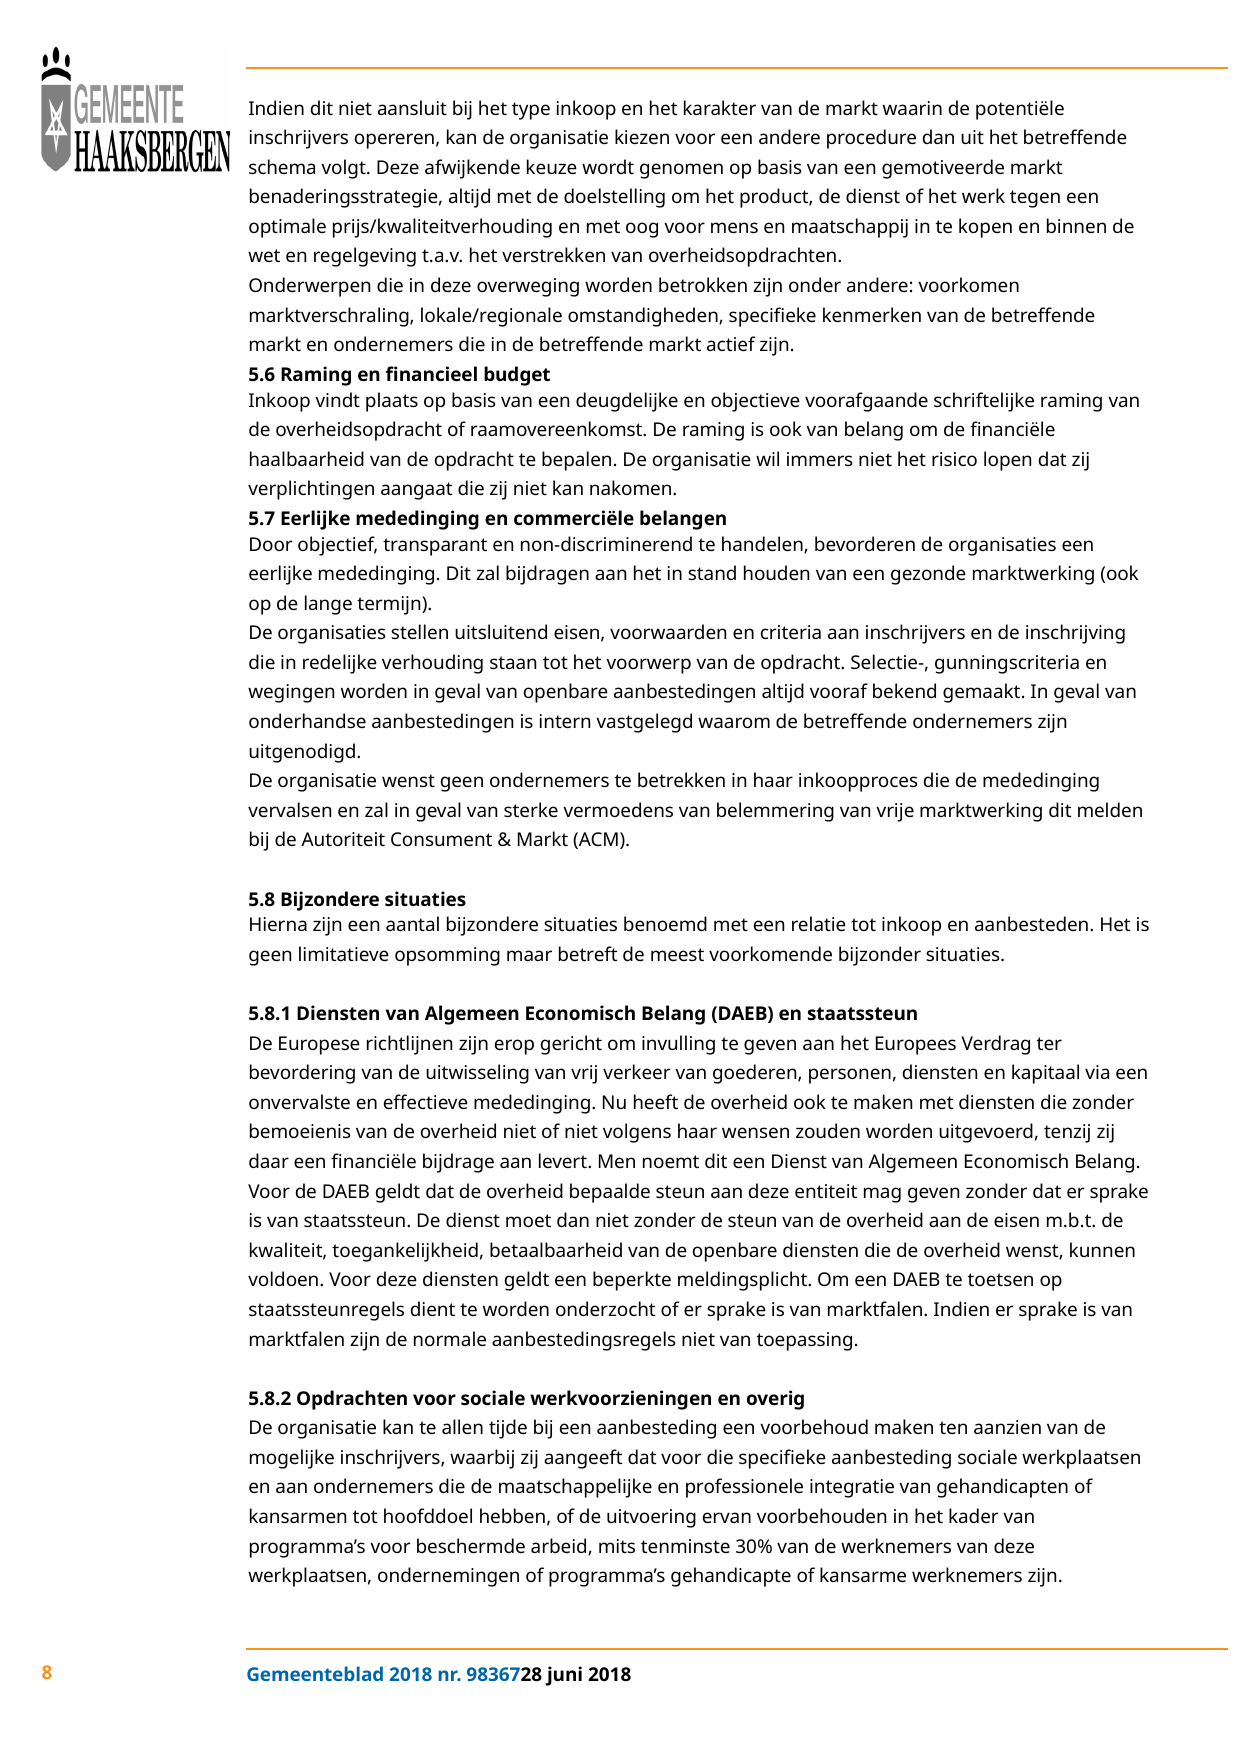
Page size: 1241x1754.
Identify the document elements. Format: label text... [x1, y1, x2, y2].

text 5.8.2 Opdrachten voor sociale werkvoorzieningen en overig [248, 1385, 1152, 1411]
text Door objectief, transparant en non-discriminerend te handelen, bevorderen de organisaties een eerlijke mededinging. Dit zal bijdragen aan het in stand houden van een gezonde marktwerking (ook op de lange termijn). [248, 531, 1152, 616]
text Onderwerpen die in deze overweging worden betrokken zijn onder andere: voorkomen marktverschraling, lokale/regionale omstandigheden, specifieke kenmerken van de betreffende markt en ondernemers die in de betreffende markt actief zijn. [248, 272, 1152, 357]
text Indien dit niet aansluit bij het type inkoop en het karakter van de markt waarin de potentiële inschrijvers opereren, kan de organisatie kiezen voor een andere procedure dan uit het betreffende schema volgt. Deze afwijkende keuze wordt genomen op basis van een gemotiveerde markt benaderingsstrategie, altijd met de doelstelling om het product, de dienst of het werk tegen een optimale prijs/kwaliteitverhouding en met oog voor mens en maatschappij in te kopen en binnen de wet en regelgeving t.a.v. het verstrekken van overheidsopdrachten. [248, 95, 1152, 268]
text De organisatie kan te allen tijde bij een aanbesteding een voorbehoud maken ten aanzien van de mogelijke inschrijvers, waarbij zij aangeeft dat voor die specifieke aanbesteding sociale werkplaatsen en aan ondernemers die de maatschappelijke en professionele integratie van gehandicapten of kansarmen tot hoofddoel hebben, of de uitvoering ervan voorbehouden in het kader van programma’s voor beschermde arbeid, mits tenminste 30% van de werknemers van deze werkplaatsen, ondernemingen of programma’s gehandicapte of kansarme werknemers zijn. [248, 1414, 1152, 1588]
text 5.7 Eerlijke mededinging en commerciële belangen [248, 505, 1152, 531]
text De Europese richtlijnen zijn erop gericht om invulling te geven aan het Europees Verdrag ter bevordering van de uitwisseling van vrij verkeer van goederen, personen, diensten en kapitaal via een onvervalste en effectieve mededinging. Nu heeft de overheid ook te maken met diensten die zonder bemoeienis van de overheid niet of niet volgens haar wensen zouden worden uitgevoerd, tenzij zij daar een financiële bijdrage aan levert. Men noemt dit een Dienst van Algemeen Economisch Belang. [248, 1030, 1152, 1174]
picture [41, 47, 231, 172]
text Inkoop vindt plaats op basis van een deugdelijke en objectieve voorafgaande schriftelijke raming van de overheidsopdracht of raamovereenkomst. De raming is ook van belang om de financiële haalbaarheid van de opdracht te bepalen. De organisatie wil immers niet het risico lopen dat zij verplichtingen aangaat die zij niet kan nakomen. [248, 387, 1152, 501]
text 5.8 Bijzondere situaties [248, 886, 1152, 912]
text 5.8.1 Diensten van Algemeen Economisch Belang (DAEB) en staatssteun [248, 1000, 1152, 1026]
text Hierna zijn een aantal bijzondere situaties benoemd met een relatie tot inkoop en aanbesteden. Het is geen limitatieve opsomming maar betreft de meest voorkomende bijzonder situaties. [248, 912, 1152, 967]
text De organisaties stellen uitsluitend eisen, voorwaarden en criteria aan inschrijvers en de inschrijving die in redelijke verhouding staan tot het voorwerp van de opdracht. Selectie-, gunningscriteria en wegingen worden in geval van openbare aanbestedingen altijd vooraf bekend gemaakt. In geval van onderhandse aanbestedingen is intern vastgelegd waarom de betreffende ondernemers zijn uitgenodigd. [248, 619, 1152, 764]
text Voor de DAEB geldt dat de overheid bepaalde steun aan deze entiteit mag geven zonder dat er sprake is van staatssteun. De dienst moet dan niet zonder de steun van de overheid aan de eisen m.b.t. de kwaliteit, toegankelijkheid, betaalbaarheid van de openbare diensten die de overheid wenst, kunnen voldoen. Voor deze diensten geldt een beperkte meldingsplicht. Om een DAEB te toetsen op staatssteunregels dient te worden onderzocht of er sprake is van marktfalen. Indien er sprake is van marktfalen zijn de normale aanbestedingsregels niet van toepassing. [248, 1178, 1152, 1351]
text 5.6 Raming en financieel budget [248, 361, 1152, 387]
text De organisatie wenst geen ondernemers te betrekken in haar inkoopproces die de mededinging vervalsen en zal in geval van sterke vermoedens van belemmering van vrije marktwerking dit melden bij de Autoriteit Consument & Markt (ACM). [248, 767, 1152, 852]
